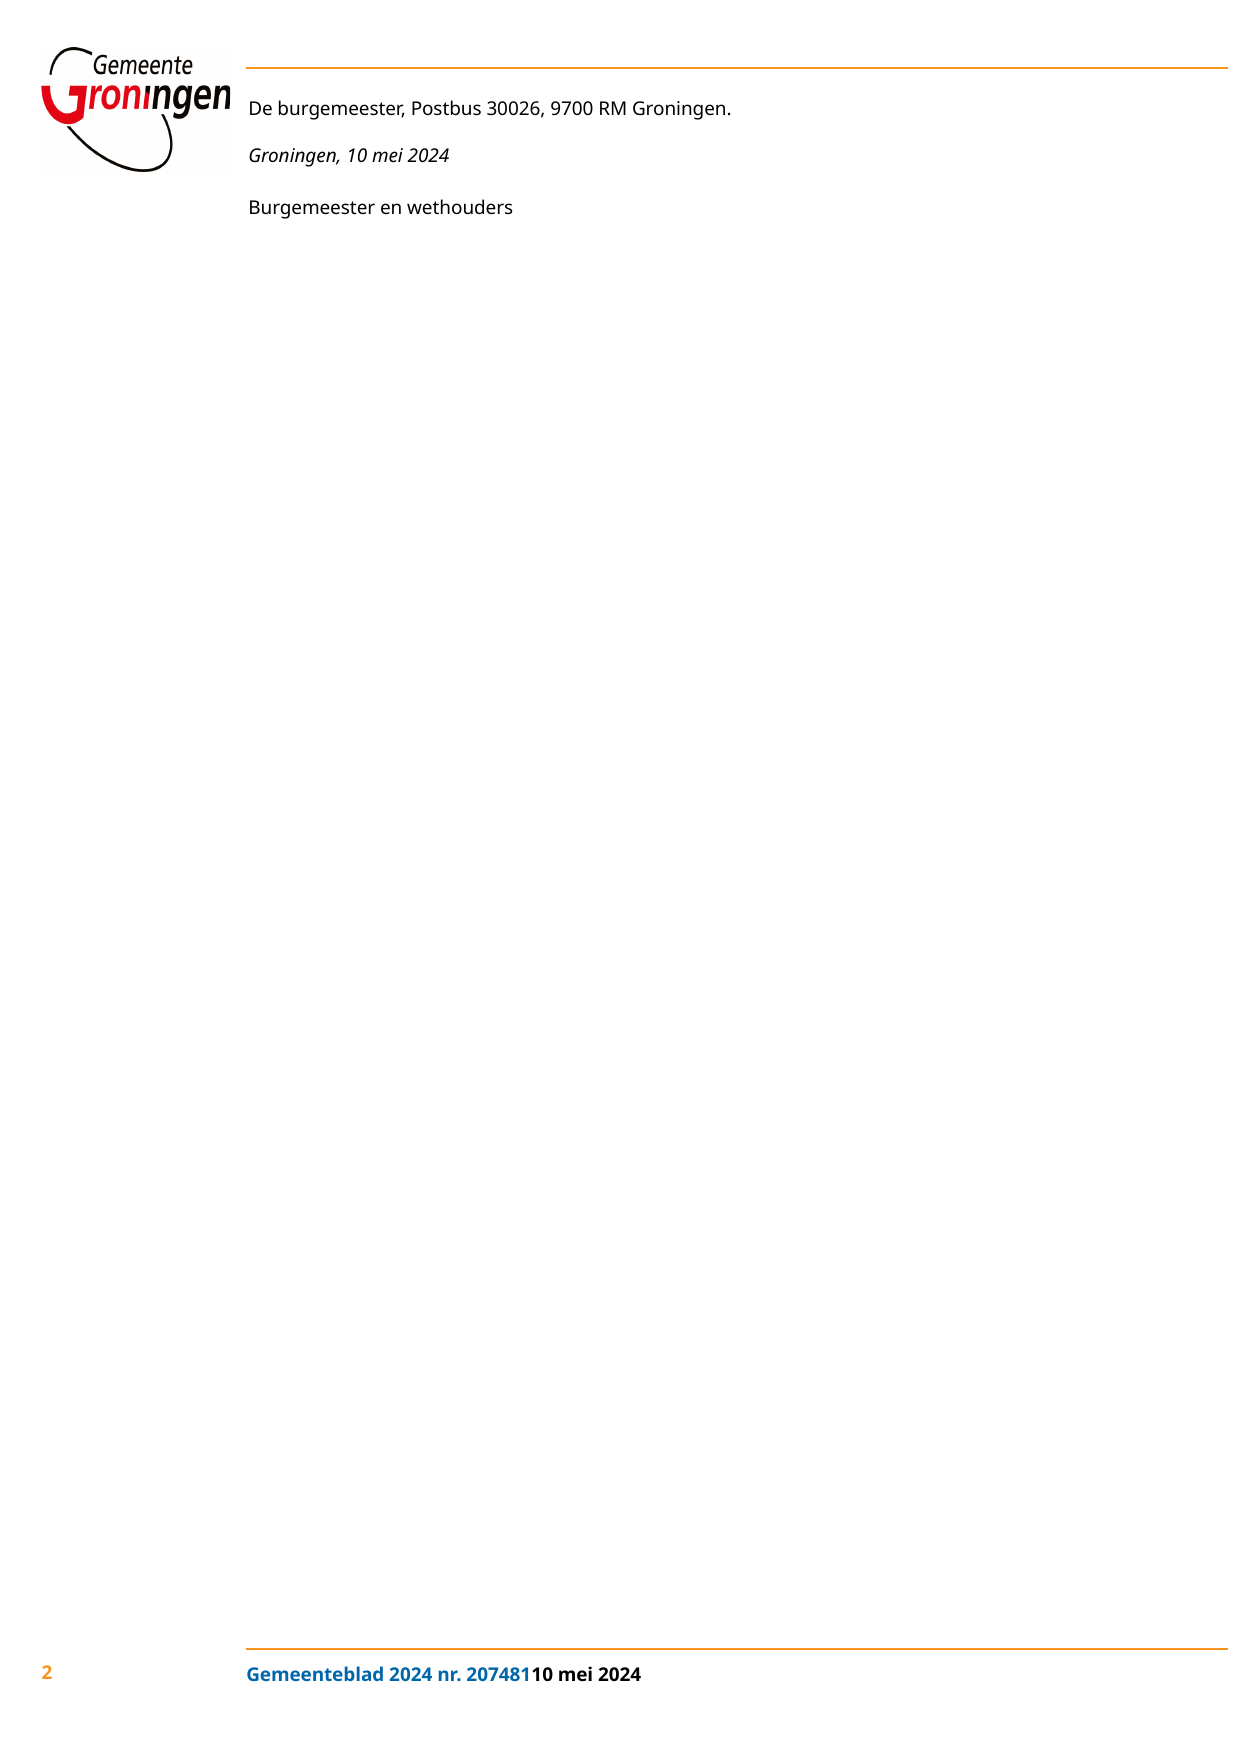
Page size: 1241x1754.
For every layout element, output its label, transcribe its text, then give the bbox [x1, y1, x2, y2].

text Burgemeester en wethouders [248, 194, 1152, 220]
text De burgemeester, Postbus 30026, 9700 RM Groningen. [248, 95, 1152, 121]
picture [41, 47, 231, 172]
text Groningen, 10 mei 2024 [248, 143, 1152, 168]
